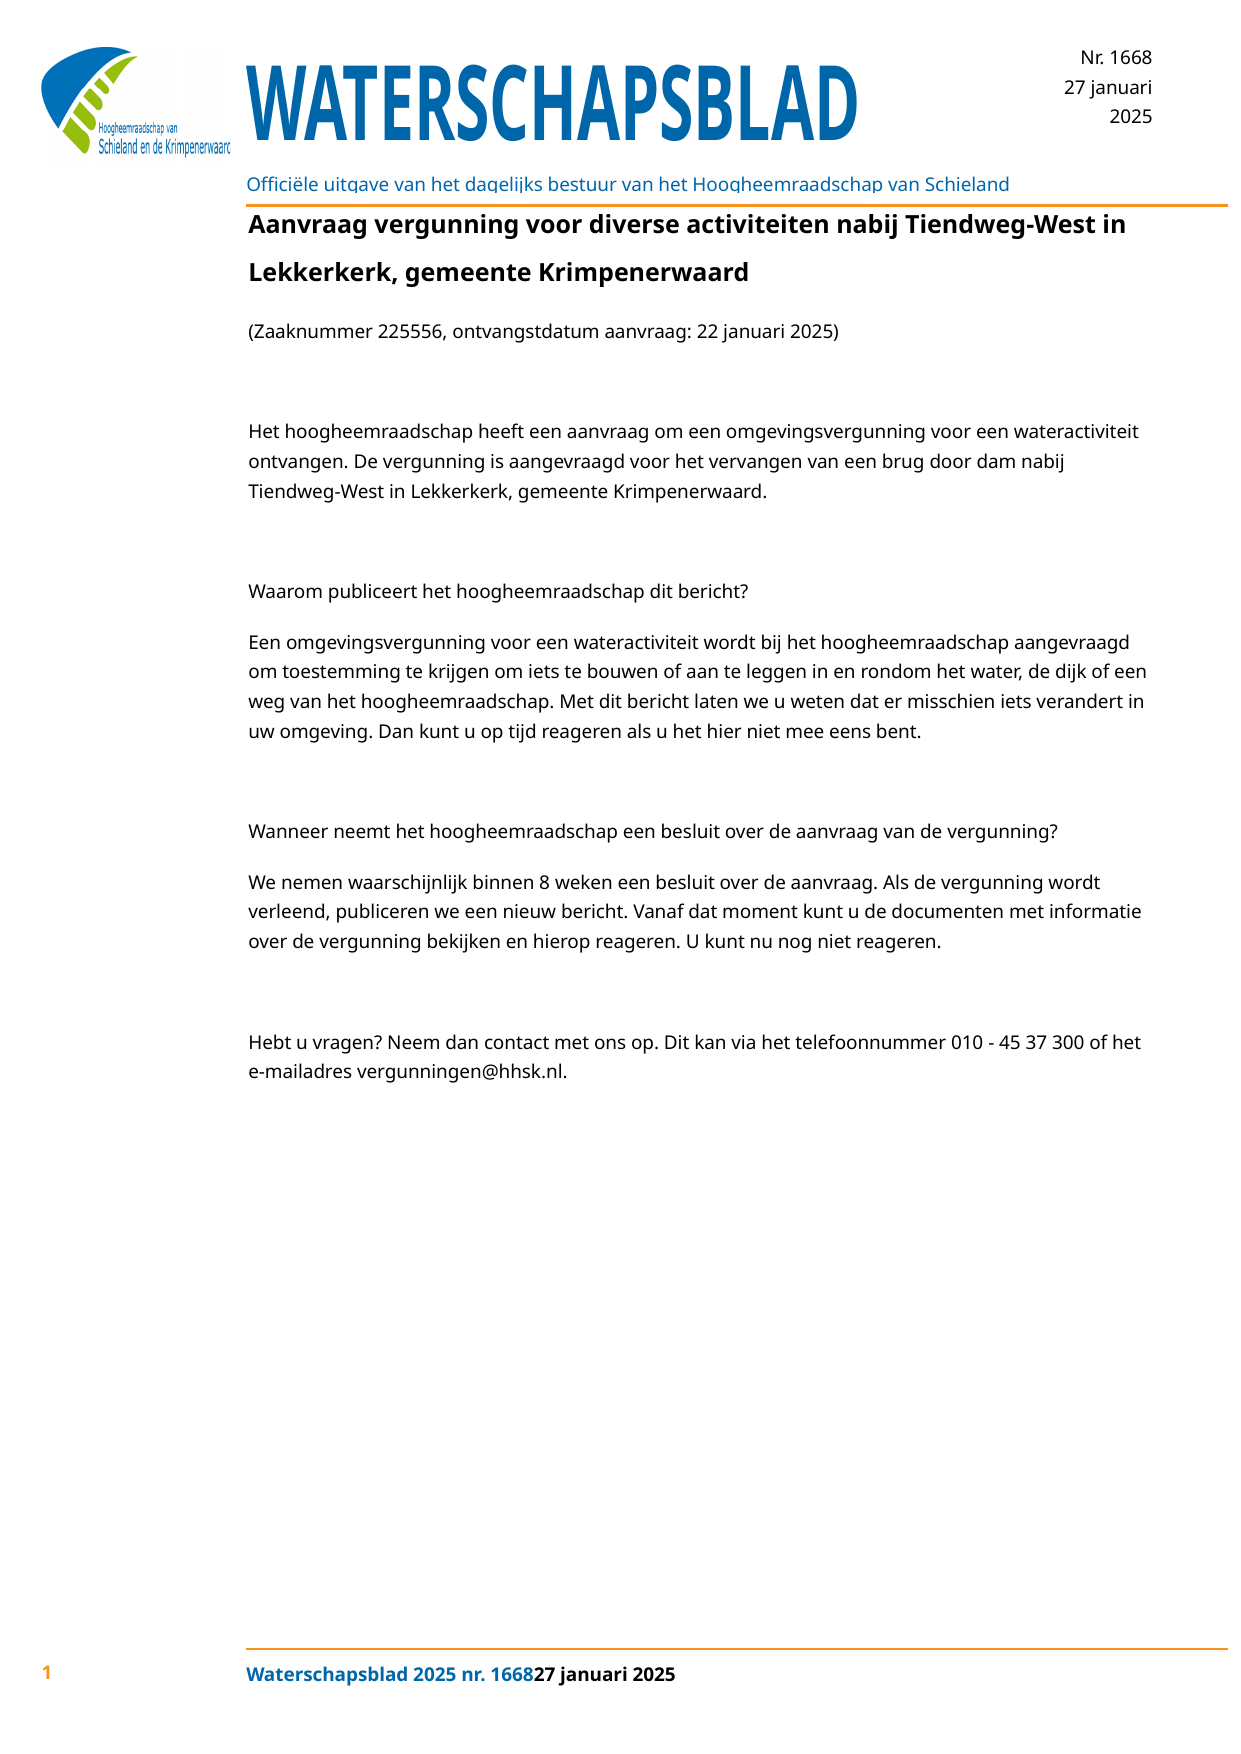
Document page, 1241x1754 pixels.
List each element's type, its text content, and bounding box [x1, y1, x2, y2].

text We nemen waarschijnlijk binnen 8 weken een besluit over de aanvraag. Als de vergunning wordt verleend, publiceren we een nieuw bericht. Vanaf dat moment kunt u de documenten met informatie over de vergunning bekijken en hierop reageren. U kunt nu nog niet reageren. [248, 869, 1152, 954]
picture [41, 47, 231, 172]
text (Zaaknummer 225556, ontvangstdatum aanvraag: 22 januari 2025) [248, 318, 1152, 344]
text Waarom publiceert het hoogheemraadschap dit bericht? [248, 579, 1152, 604]
text Het hoogheemraadschap heeft een aanvraag om een omgevingsvergunning voor een wateractiviteit ontvangen. De vergunning is aangevraagd voor het vervangen van een brug door dam nabij Tiendweg-West in Lekkerkerk, gemeente Krimpenerwaard. [248, 419, 1152, 504]
text Aanvraag vergunning voor diverse activiteiten nabij Tiendweg-West in Lekkerkerk, gemeente Krimpenerwaard [248, 207, 1152, 288]
text Een omgevingsvergunning voor een wateractiviteit wordt bij het hoogheemraadschap aangevraagd om toestemming te krijgen om iets te bouwen of aan te leggen in en rondom het water, de dijk of een weg van het hoogheemraadschap. Met dit bericht laten we u weten dat er misschien iets verandert in uw omgeving. Dan kunt u op tijd reageren als u het hier niet mee eens bent. [248, 629, 1152, 744]
text Wanneer neemt het hoogheemraadschap een besluit over de aanvraag van de vergunning? [248, 819, 1152, 844]
text Hebt u vragen? Neem dan contact met ons op. Dit kan via het telefoonnummer 010 - 45 37 300 of het e-mailadres vergunningen@hhsk.nl. [248, 1029, 1152, 1084]
